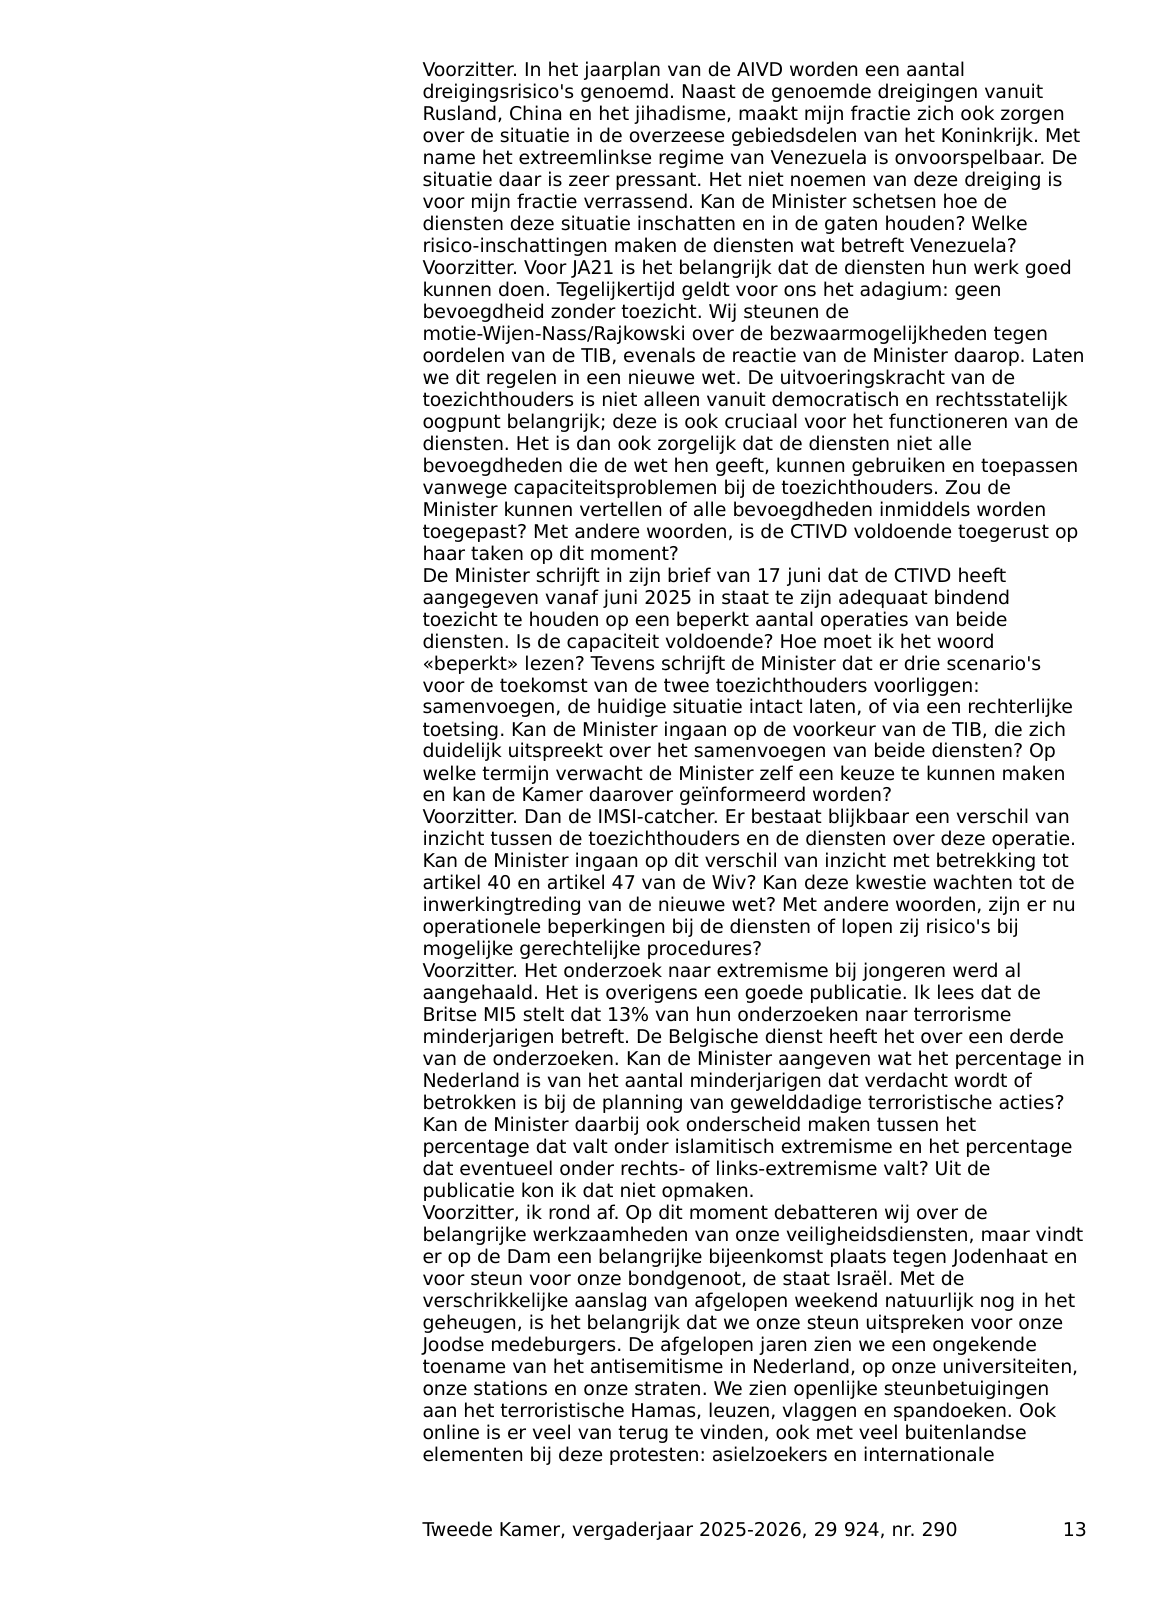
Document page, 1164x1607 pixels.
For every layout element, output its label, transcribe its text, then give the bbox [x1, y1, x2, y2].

text De Minister schrijft in zijn brief van 17 juni dat de CTIVD heeft aangegeven vanaf juni 2025 in staat te zijn adequaat bindend toezicht te houden op een beperkt aantal operaties van beide diensten. Is de capaciteit voldoende? Hoe moet ik het woord «beperkt» lezen? Tevens schrijft de Minister dat er drie scenario's voor de toekomst van de twee toezichthouders voorliggen: samenvoegen, de huidige situatie intact laten, of via een rechterlijke toetsing. Kan de Minister ingaan op de voorkeur van de TIB, die zich duidelijk uitspreekt over het samenvoegen van beide diensten? Op welke termijn verwacht de Minister zelf een keuze te kunnen maken en kan de Kamer daarover geïnformeerd worden? [422, 564, 1087, 806]
text Voorzitter. Voor JA21 is het belangrijk dat de diensten hun werk goed kunnen doen. Tegelijkertijd geldt voor ons het adagium: geen bevoegdheid zonder toezicht. Wij steunen de motie-Wijen-Nass/Rajkowski over de bezwaarmogelijkheden tegen oordelen van de TIB, evenals de reactie van de Minister daarop. Laten we dit regelen in een nieuwe wet. De uitvoeringskracht van de toezichthouders is niet alleen vanuit democratisch en rechtsstatelijk oogpunt belangrijk; deze is ook cruciaal voor het functioneren van de diensten. Het is dan ook zorgelijk dat de diensten niet alle bevoegdheden die de wet hen geeft, kunnen gebruiken en toepassen vanwege capaciteitsproblemen bij de toezichthouders. Zou de Minister kunnen vertellen of alle bevoegdheden inmiddels worden toegepast? Met andere woorden, is de CTIVD voldoende toegerust op haar taken op dit moment? [422, 257, 1087, 564]
text Voorzitter. In het jaarplan van de AIVD worden een aantal dreigingsrisico's genoemd. Naast de genoemde dreigingen vanuit Rusland, China en het jihadisme, maakt mijn fractie zich ook zorgen over de situatie in de overzeese gebiedsdelen van het Koninkrijk. Met name het extreemlinkse regime van Venezuela is onvoorspelbaar. De situatie daar is zeer pressant. Het niet noemen van deze dreiging is voor mijn fractie verrassend. Kan de Minister schetsen hoe de diensten deze situatie inschatten en in de gaten houden? Welke risico-inschattingen maken de diensten wat betreft Venezuela? [422, 59, 1087, 257]
text Voorzitter, ik rond af. Op dit moment debatteren wij over de belangrijke werkzaamheden van onze veiligheidsdiensten, maar vindt er op de Dam een belangrijke bijeenkomst plaats tegen Jodenhaat en voor steun voor onze bondgenoot, de staat Israël. Met de verschrikkelijke aanslag van afgelopen weekend natuurlijk nog in het geheugen, is het belangrijk dat we onze steun uitspreken voor onze Joodse medeburgers. De afgelopen jaren zien we een ongekende toename van het antisemitisme in Nederland, op onze universiteiten, onze stations en onze straten. We zien openlijke steunbetuigingen aan het terroristische Hamas, leuzen, vlaggen en spandoeken. Ook online is er veel van terug te vinden, ook met veel buitenlandse elementen bij deze protesten: asielzoekers en internationale [422, 1202, 1087, 1466]
text Voorzitter. Het onderzoek naar extremisme bij jongeren werd al aangehaald. Het is overigens een goede publicatie. Ik lees dat de Britse MI5 stelt dat 13% van hun onderzoeken naar terrorisme minderjarigen betreft. De Belgische dienst heeft het over een derde van de onderzoeken. Kan de Minister aangeven wat het percentage in Nederland is van het aantal minderjarigen dat verdacht wordt of betrokken is bij de planning van gewelddadige terroristische acties? Kan de Minister daarbij ook onderscheid maken tussen het percentage dat valt onder islamitisch extremisme en het percentage dat eventueel onder rechts- of links-extremisme valt? Uit de publicatie kon ik dat niet opmaken. [422, 960, 1087, 1202]
text Voorzitter. Dan de IMSI-catcher. Er bestaat blijkbaar een verschil van inzicht tussen de toezichthouders en de diensten over deze operatie. Kan de Minister ingaan op dit verschil van inzicht met betrekking tot artikel 40 en artikel 47 van de Wiv? Kan deze kwestie wachten tot de inwerkingtreding van de nieuwe wet? Met andere woorden, zijn er nu operationele beperkingen bij de diensten of lopen zij risico's bij mogelijke gerechtelijke procedures? [422, 806, 1087, 960]
